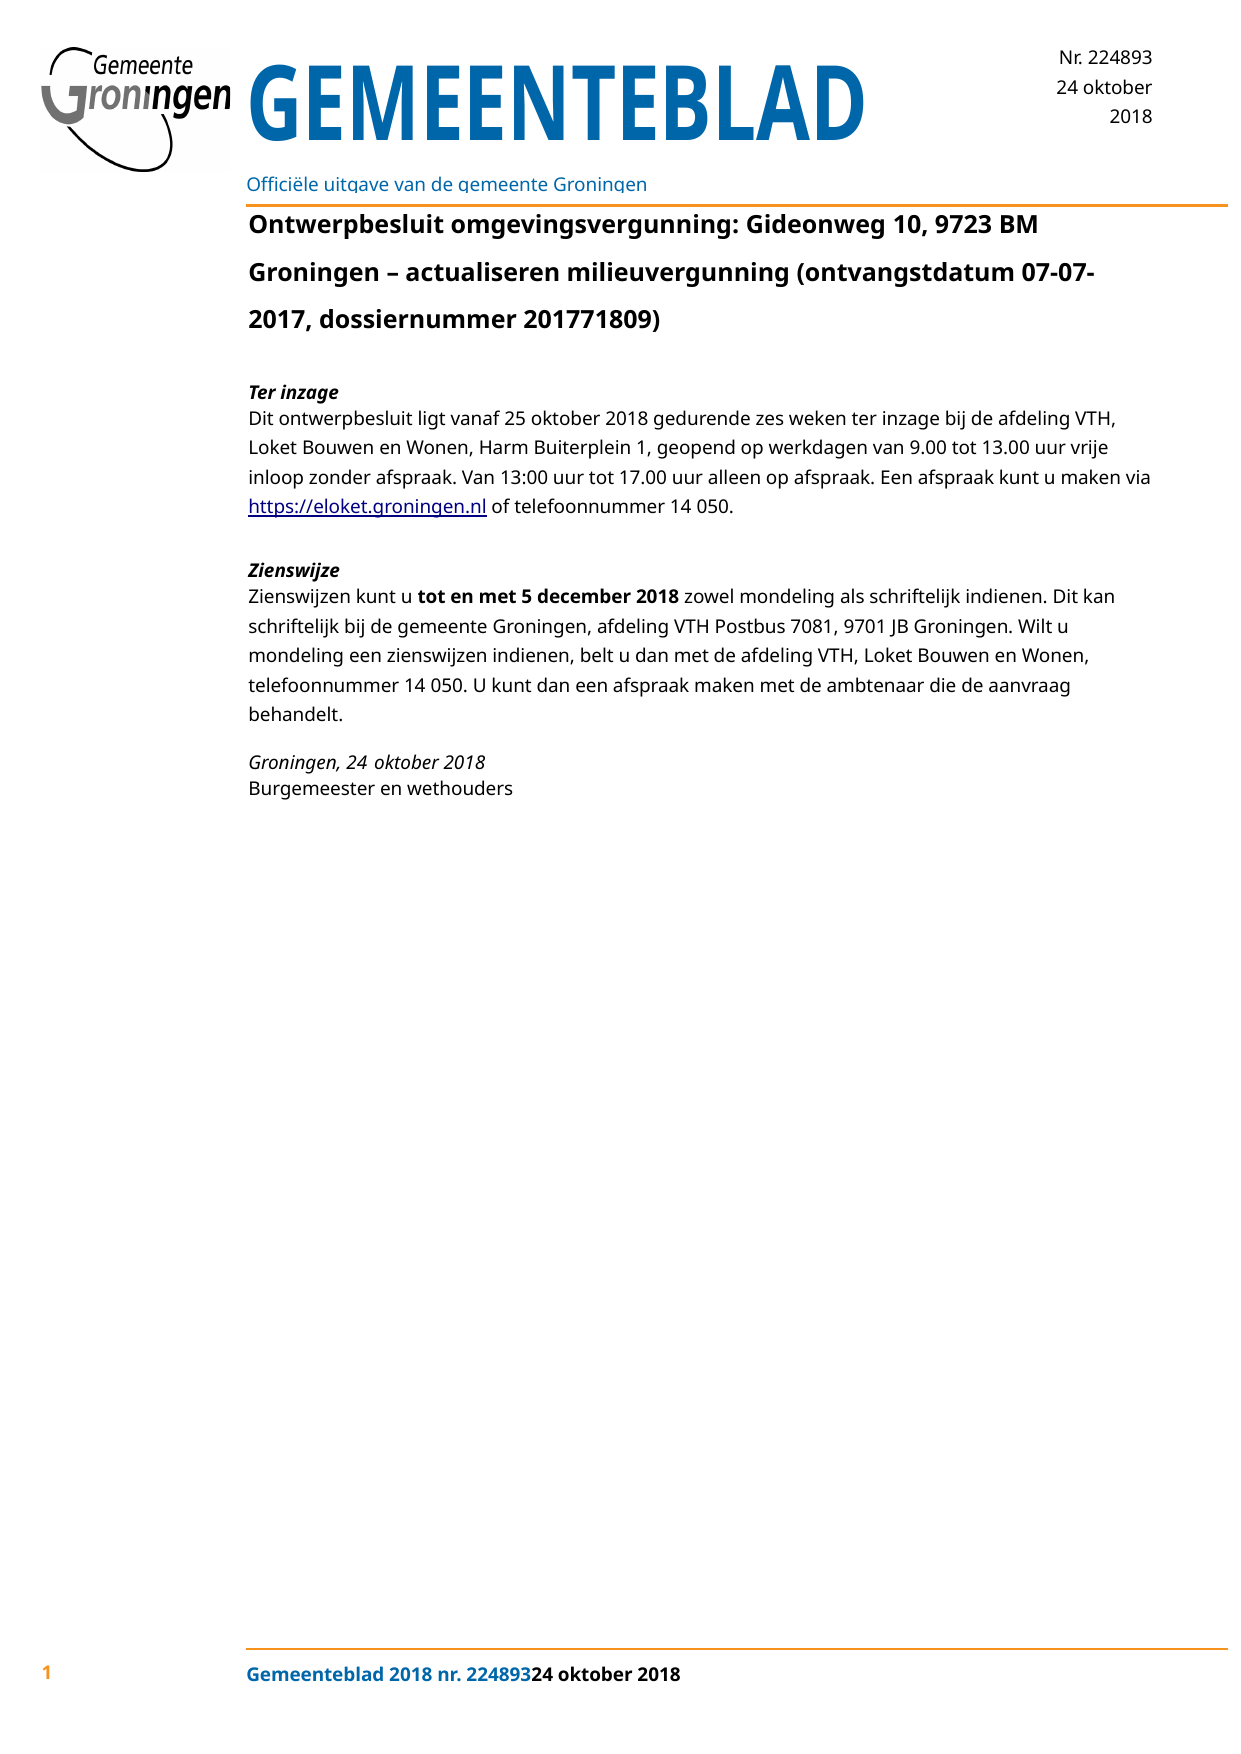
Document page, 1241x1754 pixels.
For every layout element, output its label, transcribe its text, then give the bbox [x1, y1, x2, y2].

text Zienswijzen kunt u tot en met 5 december 2018 zowel mondeling als schriftelijk indienen. Dit kan schriftelijk bij de gemeente Groningen, afdeling VTH Postbus 7081, 9701 JB Groningen. Wilt u mondeling een zienswijzen indienen, belt u dan met de afdeling VTH, Loket Bouwen en Wonen, telefoonnummer 14 050. U kunt dan een afspraak maken met de ambtenaar die de aanvraag behandelt. [248, 583, 1152, 727]
text Zienswijze [248, 557, 1152, 583]
text Burgemeester en wethouders [248, 775, 1152, 801]
text Groningen, 24 oktober 2018 [248, 749, 1152, 775]
text Ontwerpbesluit omgevingsvergunning: Gideonweg 10, 9723 BM Groningen – actualiseren milieuvergunning (ontvangstdatum 07-07-2017, dossiernummer 201771809) [248, 207, 1152, 336]
text Dit ontwerpbesluit ligt vanaf 25 oktober 2018 gedurende zes weken ter inzage bij de afdeling VTH, Loket Bouwen en Wonen, Harm Buiterplein 1, geopend op werkdagen van 9.00 tot 13.00 uur vrije inloop zonder afspraak. Van 13:00 uur tot 17.00 uur alleen op afspraak. Een afspraak kunt u maken via https://eloket.groningen.nl of telefoonnummer 14 050. [248, 405, 1152, 519]
text Ter inzage [248, 379, 1152, 405]
picture [41, 47, 231, 172]
